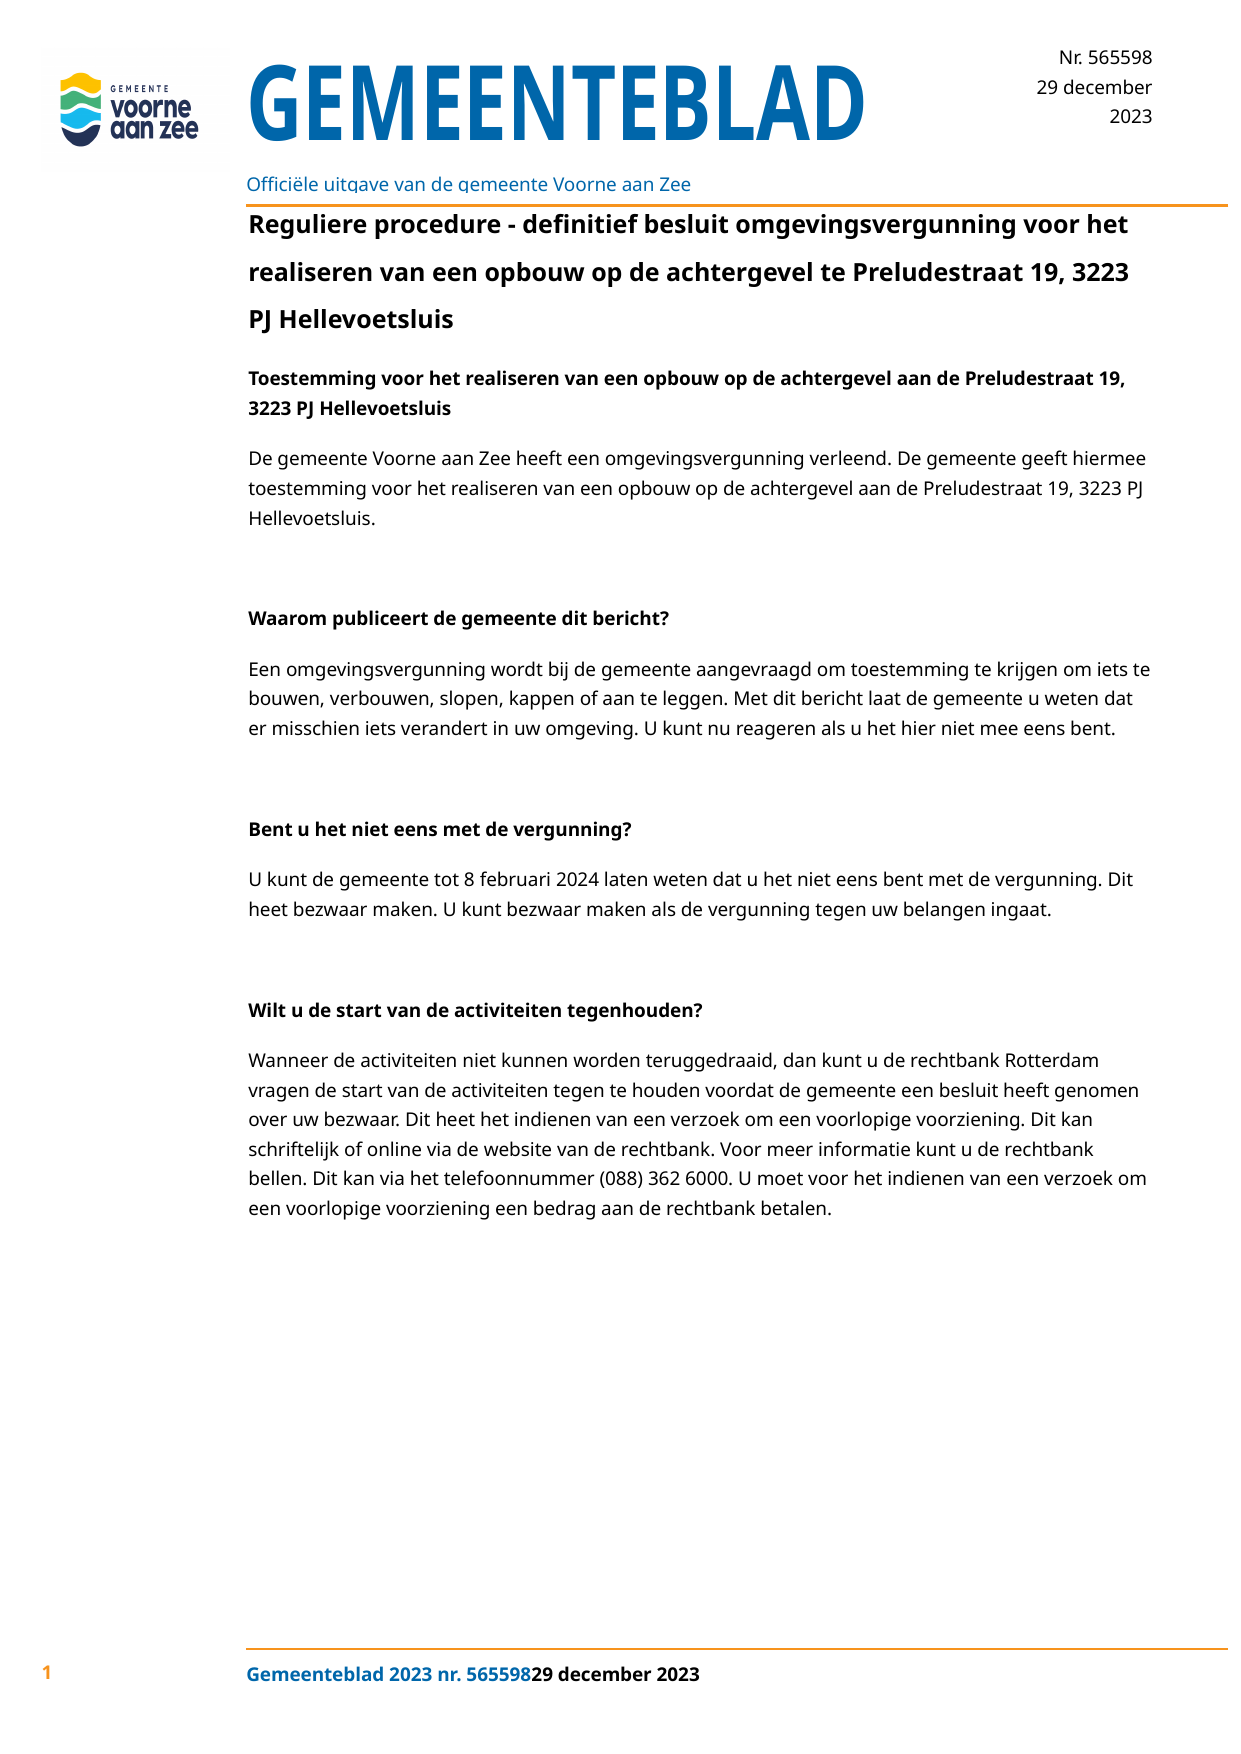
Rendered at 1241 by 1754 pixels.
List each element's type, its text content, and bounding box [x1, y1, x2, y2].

text U kunt de gemeente tot 8 februari 2024 laten weten dat u het niet eens bent met de vergunning. Dit heet bezwaar maken. U kunt bezwaar maken als de vergunning tegen uw belangen ingaat. [248, 866, 1152, 922]
text Bent u het niet eens met de vergunning? [248, 816, 1152, 842]
text Reguliere procedure - definitief besluit omgevingsvergunning voor het realiseren van een opbouw op de achtergevel te Preludestraat 19, 3223 PJ Hellevoetsluis [248, 207, 1152, 336]
text Waarom publiceert de gemeente dit bericht? [248, 606, 1152, 631]
picture [41, 47, 231, 172]
text Een omgevingsvergunning wordt bij de gemeente aangevraagd om toestemming te krijgen om iets te bouwen, verbouwen, slopen, kappen of aan te leggen. Met dit bericht laat de gemeente u weten dat er misschien iets verandert in uw omgeving. U kunt nu reageren als u het hier niet mee eens bent. [248, 656, 1152, 741]
text Wilt u de start van de activiteiten tegenhouden? [248, 997, 1152, 1022]
text Wanneer de activiteiten niet kunnen worden teruggedraaid, dan kunt u de rechtbank Rotterdam vragen de start van de activiteiten tegen te houden voordat de gemeente een besluit heeft genomen over uw bezwaar. Dit heet het indienen van een verzoek om een voorlopige voorziening. Dit kan schriftelijk of online via de website van de rechtbank. Voor meer informatie kunt u de rechtbank bellen. Dit kan via het telefoonnummer (088) 362 6000. U moet voor het indienen van een verzoek om een voorlopige voorziening een bedrag aan de rechtbank betalen. [248, 1047, 1152, 1221]
text Toestemming voor het realiseren van een opbouw op de achtergevel aan de Preludestraat 19, 3223 PJ Hellevoetsluis [248, 366, 1152, 421]
text De gemeente Voorne aan Zee heeft een omgevingsvergunning verleend. De gemeente geeft hiermee toestemming voor het realiseren van een opbouw op de achtergevel aan de Preludestraat 19, 3223 PJ Hellevoetsluis. [248, 446, 1152, 530]
